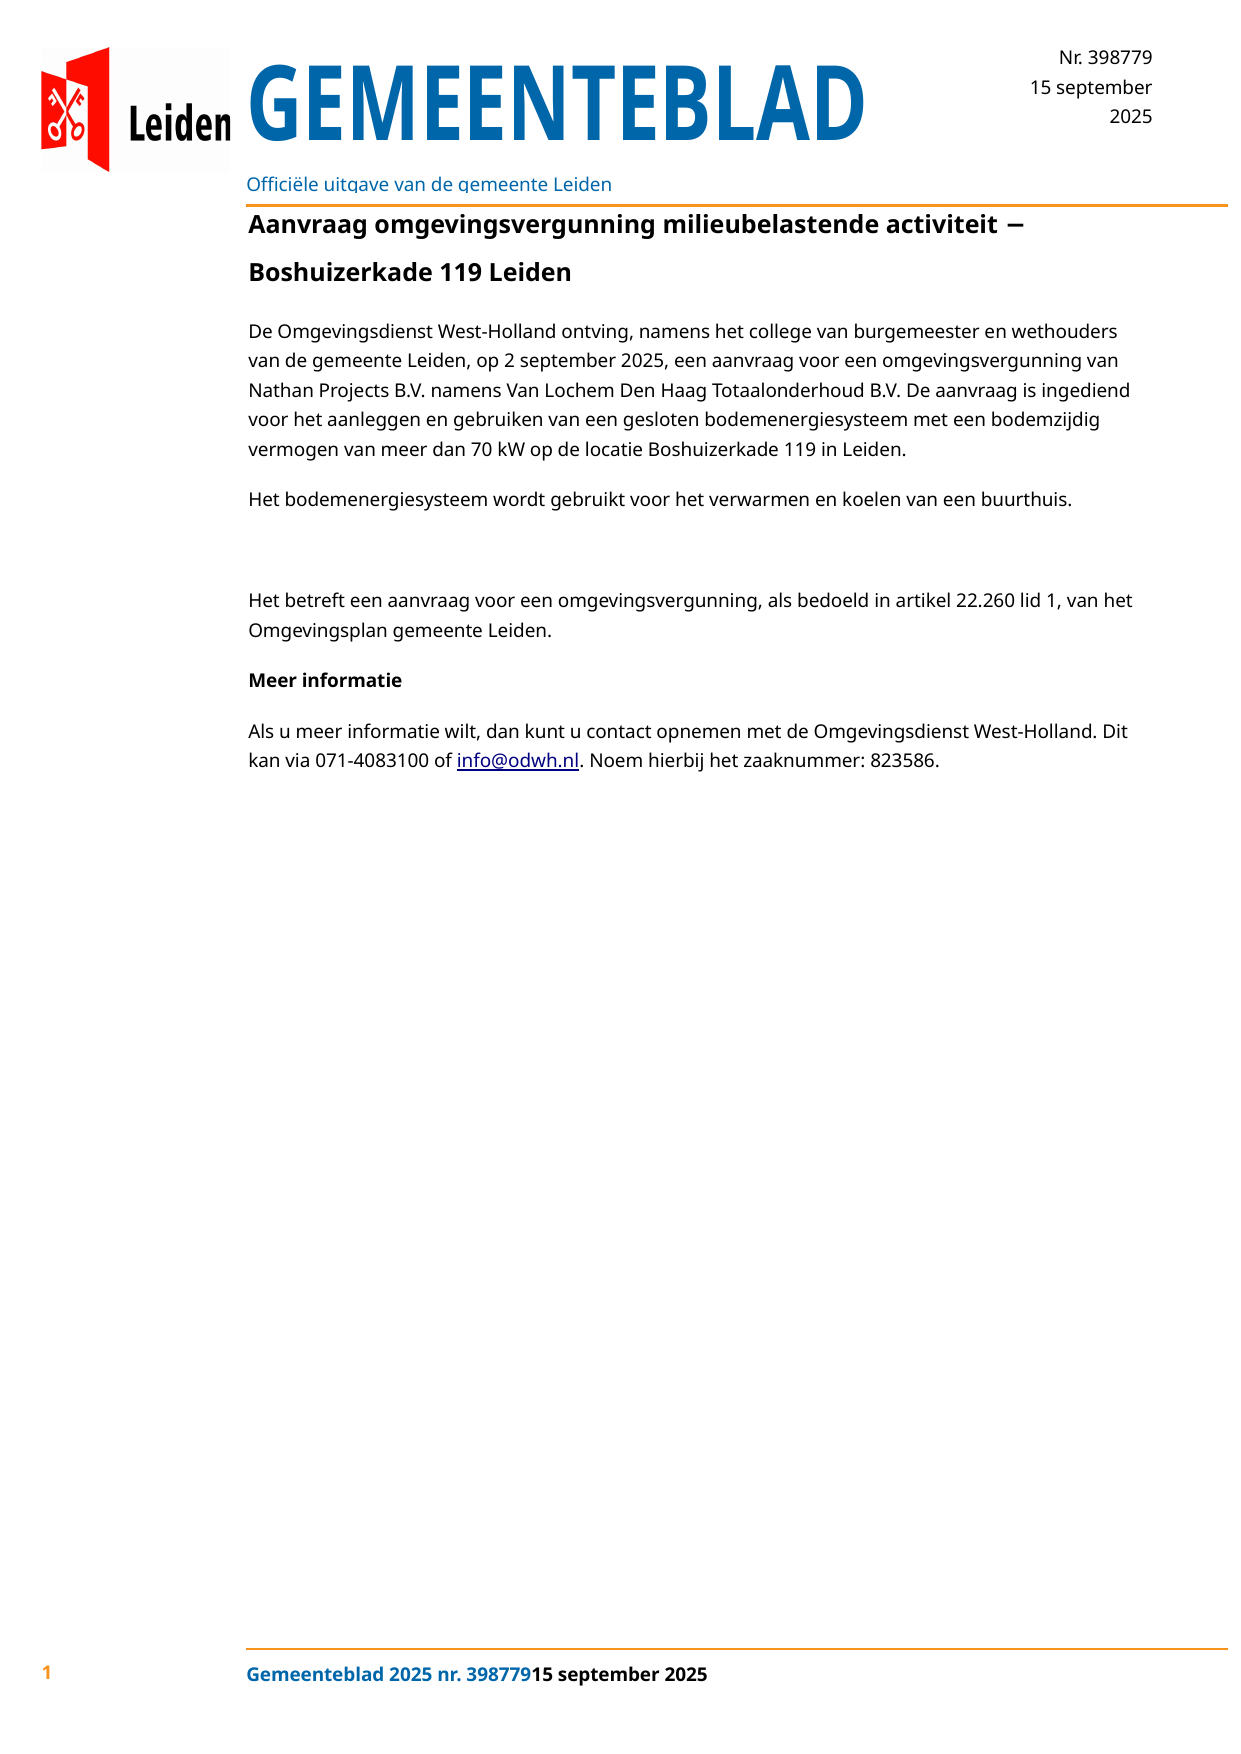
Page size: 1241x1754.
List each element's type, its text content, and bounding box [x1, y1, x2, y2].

text Als u meer informatie wilt, dan kunt u contact opnemen met de Omgevingsdienst West-Holland. Dit kan via 071-4083100 of info@odwh.nl. Noem hierbij het zaaknummer: 823586. [248, 718, 1152, 773]
text Het bodemenergiesysteem wordt gebruikt voor het verwarmen en koelen van een buurthuis. [248, 487, 1152, 512]
text Het betreft een aanvraag voor een omgevingsvergunning, als bedoeld in artikel 22.260 lid 1, van het Omgevingsplan gemeente Leiden. [248, 587, 1152, 643]
picture [41, 47, 231, 172]
text Meer informatie [248, 667, 1152, 693]
text De Omgevingsdienst West-Holland ontving, namens het college van burgemeester en wethouders van de gemeente Leiden, op 2 september 2025, een aanvraag voor een omgevingsvergunning van Nathan Projects B.V. namens Van Lochem Den Haag Totaalonderhoud B.V. De aanvraag is ingediend voor het aanleggen en gebruiken van een gesloten bodemenergiesysteem met een bodemzijdig vermogen van meer dan 70 kW op de locatie Boshuizerkade 119 in Leiden. [248, 318, 1152, 462]
text Aanvraag omgevingsvergunning milieubelastende activiteit − Boshuizerkade 119 Leiden [248, 207, 1152, 288]
